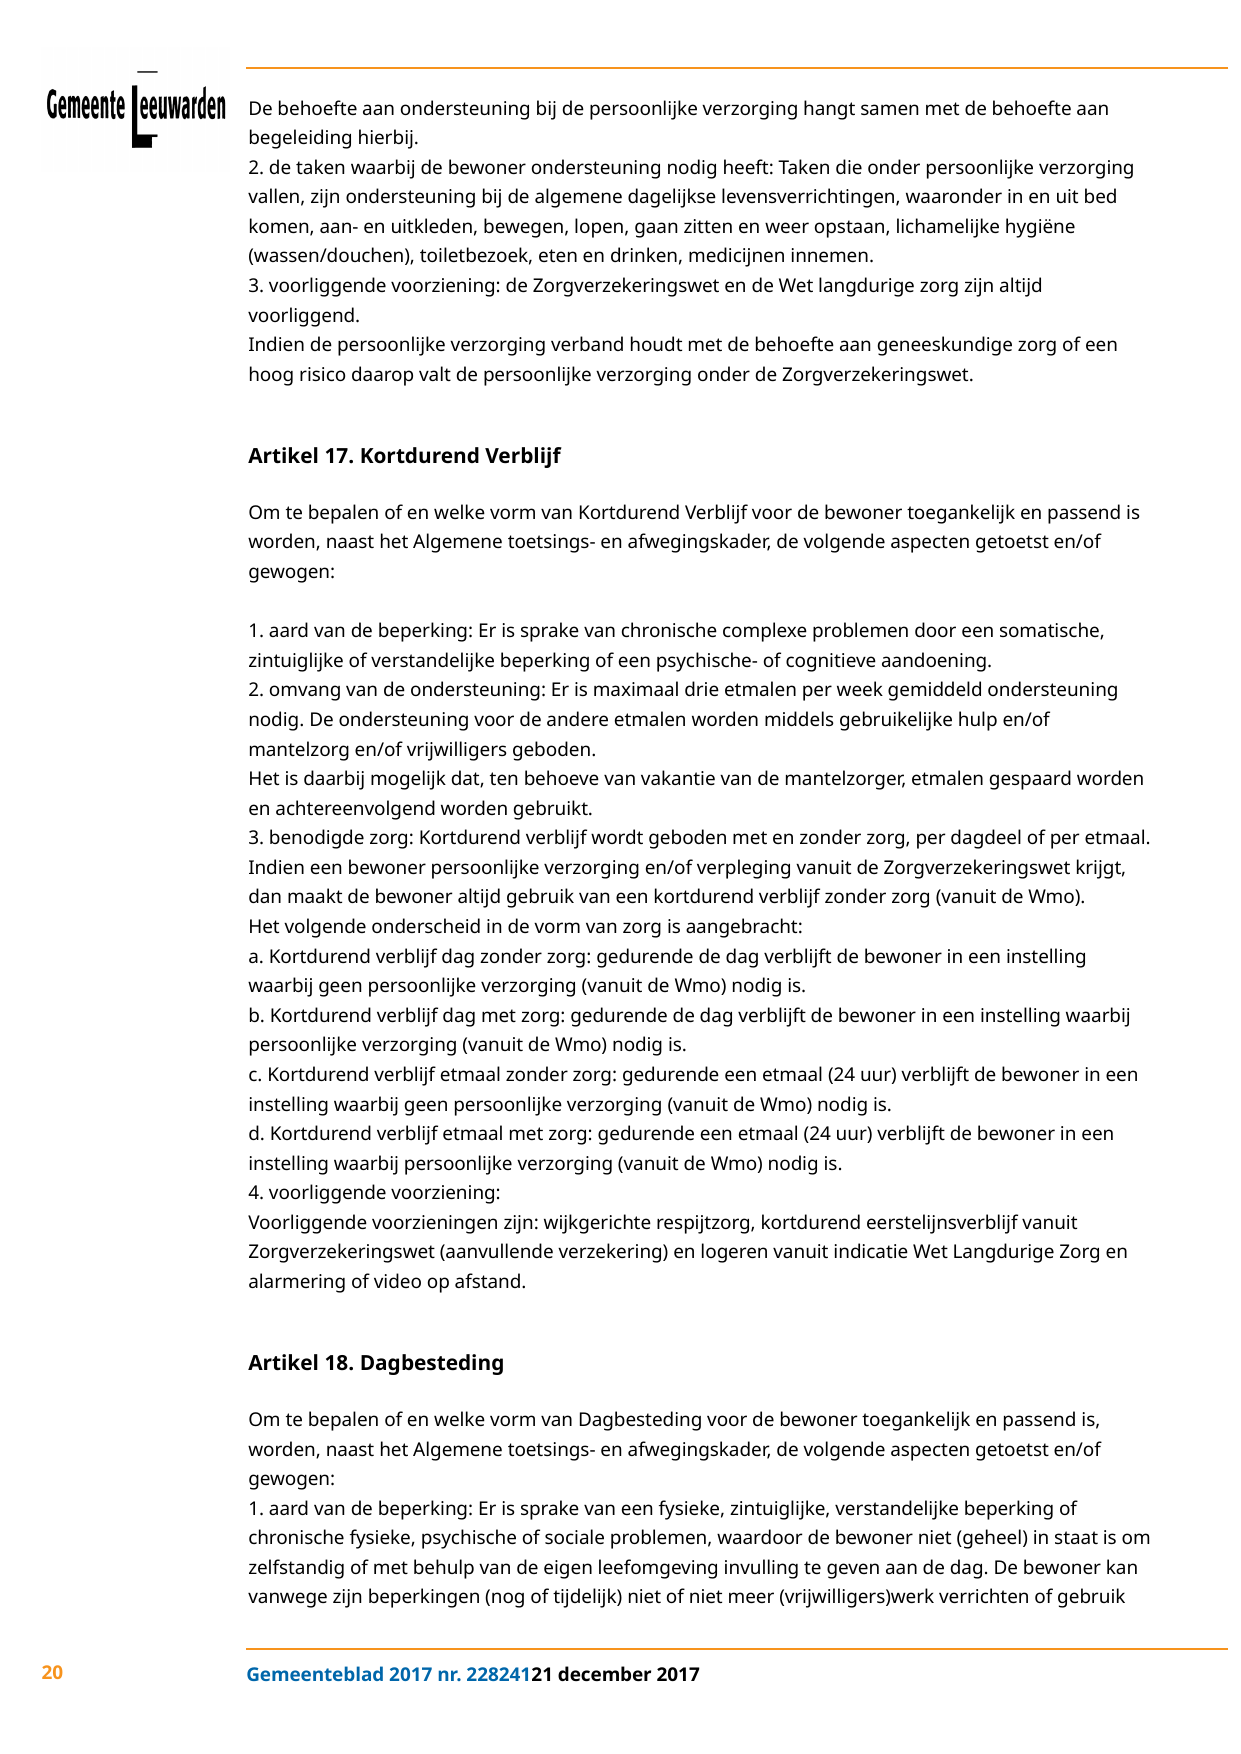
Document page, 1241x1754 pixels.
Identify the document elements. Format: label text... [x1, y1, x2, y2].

text c. Kortdurend verblijf etmaal zonder zorg: gedurende een etmaal (24 uur) verblijft de bewoner in een instelling waarbij geen persoonlijke verzorging (vanuit de Wmo) nodig is. [248, 1061, 1152, 1116]
text a. Kortdurend verblijf dag zonder zorg: gedurende de dag verblijft de bewoner in een instelling waarbij geen persoonlijke verzorging (vanuit de Wmo) nodig is. [248, 943, 1152, 998]
text 3. voorliggende voorziening: de Zorgverzekeringswet en de Wet langdurige zorg zijn altijd voorliggend. [248, 272, 1152, 328]
text Indien een bewoner persoonlijke verzorging en/of verpleging vanuit de Zorgverzekeringswet krijgt, dan maakt de bewoner altijd gebruik van een kortdurend verblijf zonder zorg (vanuit de Wmo). [248, 854, 1152, 909]
text Artikel 18. Dagbesteding [248, 1348, 1152, 1377]
text Het is daarbij mogelijk dat, ten behoeve van vakantie van de mantelzorger, etmalen gespaard worden en achtereenvolgend worden gebruikt. [248, 765, 1152, 821]
text b. Kortdurend verblijf dag met zorg: gedurende de dag verblijft de bewoner in een instelling waarbij persoonlijke verzorging (vanuit de Wmo) nodig is. [248, 1002, 1152, 1057]
text Artikel 17. Kortdurend Verblijf [248, 441, 1152, 469]
text De behoefte aan ondersteuning bij de persoonlijke verzorging hangt samen met de behoefte aan begeleiding hierbij. [248, 95, 1152, 150]
text Om te bepalen of en welke vorm van Dagbesteding voor de bewoner toegankelijk en passend is, worden, naast het Algemene toetsings- en afwegingskader, de volgende aspecten getoetst en/of gewogen: [248, 1406, 1152, 1491]
text 1. aard van de beperking: Er is sprake van een fysieke, zintuiglijke, verstandelijke beperking of chronische fysieke, psychische of sociale problemen, waardoor de bewoner niet (geheel) in staat is om zelfstandig of met behulp van de eigen leefomgeving invulling te geven aan de dag. De bewoner kan vanwege zijn beperkingen (nog of tijdelijk) niet of niet meer (vrijwilligers)werk verrichten of gebruik [248, 1495, 1152, 1609]
text 2. de taken waarbij de bewoner ondersteuning nodig heeft: Taken die onder persoonlijke verzorging vallen, zijn ondersteuning bij de algemene dagelijkse levensverrichtingen, waaronder in en uit bed komen, aan- en uitkleden, bewegen, lopen, gaan zitten en weer opstaan, lichamelijke hygiëne (wassen/douchen), toiletbezoek, eten en drinken, medicijnen innemen. [248, 154, 1152, 268]
text 4. voorliggende voorziening: [248, 1179, 1152, 1205]
text 1. aard van de beperking: Er is sprake van chronische complexe problemen door een somatische, zintuiglijke of verstandelijke beperking of een psychische- of cognitieve aandoening. [248, 617, 1152, 673]
text Indien de persoonlijke verzorging verband houdt met de behoefte aan geneeskundige zorg of een hoog risico daarop valt de persoonlijke verzorging onder de Zorgverzekeringswet. [248, 331, 1152, 387]
text d. Kortdurend verblijf etmaal met zorg: gedurende een etmaal (24 uur) verblijft de bewoner in een instelling waarbij persoonlijke verzorging (vanuit de Wmo) nodig is. [248, 1120, 1152, 1176]
text Om te bepalen of en welke vorm van Kortdurend Verblijf voor de bewoner toegankelijk en passend is worden, naast het Algemene toetsings- en afwegingskader, de volgende aspecten getoetst en/of gewogen: [248, 499, 1152, 584]
text 3. benodigde zorg: Kortdurend verblijf wordt geboden met en zonder zorg, per dagdeel of per etmaal. [248, 824, 1152, 850]
picture [41, 47, 231, 172]
text Het volgende onderscheid in de vorm van zorg is aangebracht: [248, 913, 1152, 939]
text 2. omvang van de ondersteuning: Er is maximaal drie etmalen per week gemiddeld ondersteuning nodig. De ondersteuning voor de andere etmalen worden middels gebruikelijke hulp en/of mantelzorg en/of vrijwilligers geboden. [248, 677, 1152, 761]
text Voorliggende voorzieningen zijn: wijkgerichte respijtzorg, kortdurend eerstelijnsverblijf vanuit Zorgverzekeringswet (aanvullende verzekering) en logeren vanuit indicatie Wet Langdurige Zorg en alarmering of video op afstand. [248, 1209, 1152, 1294]
